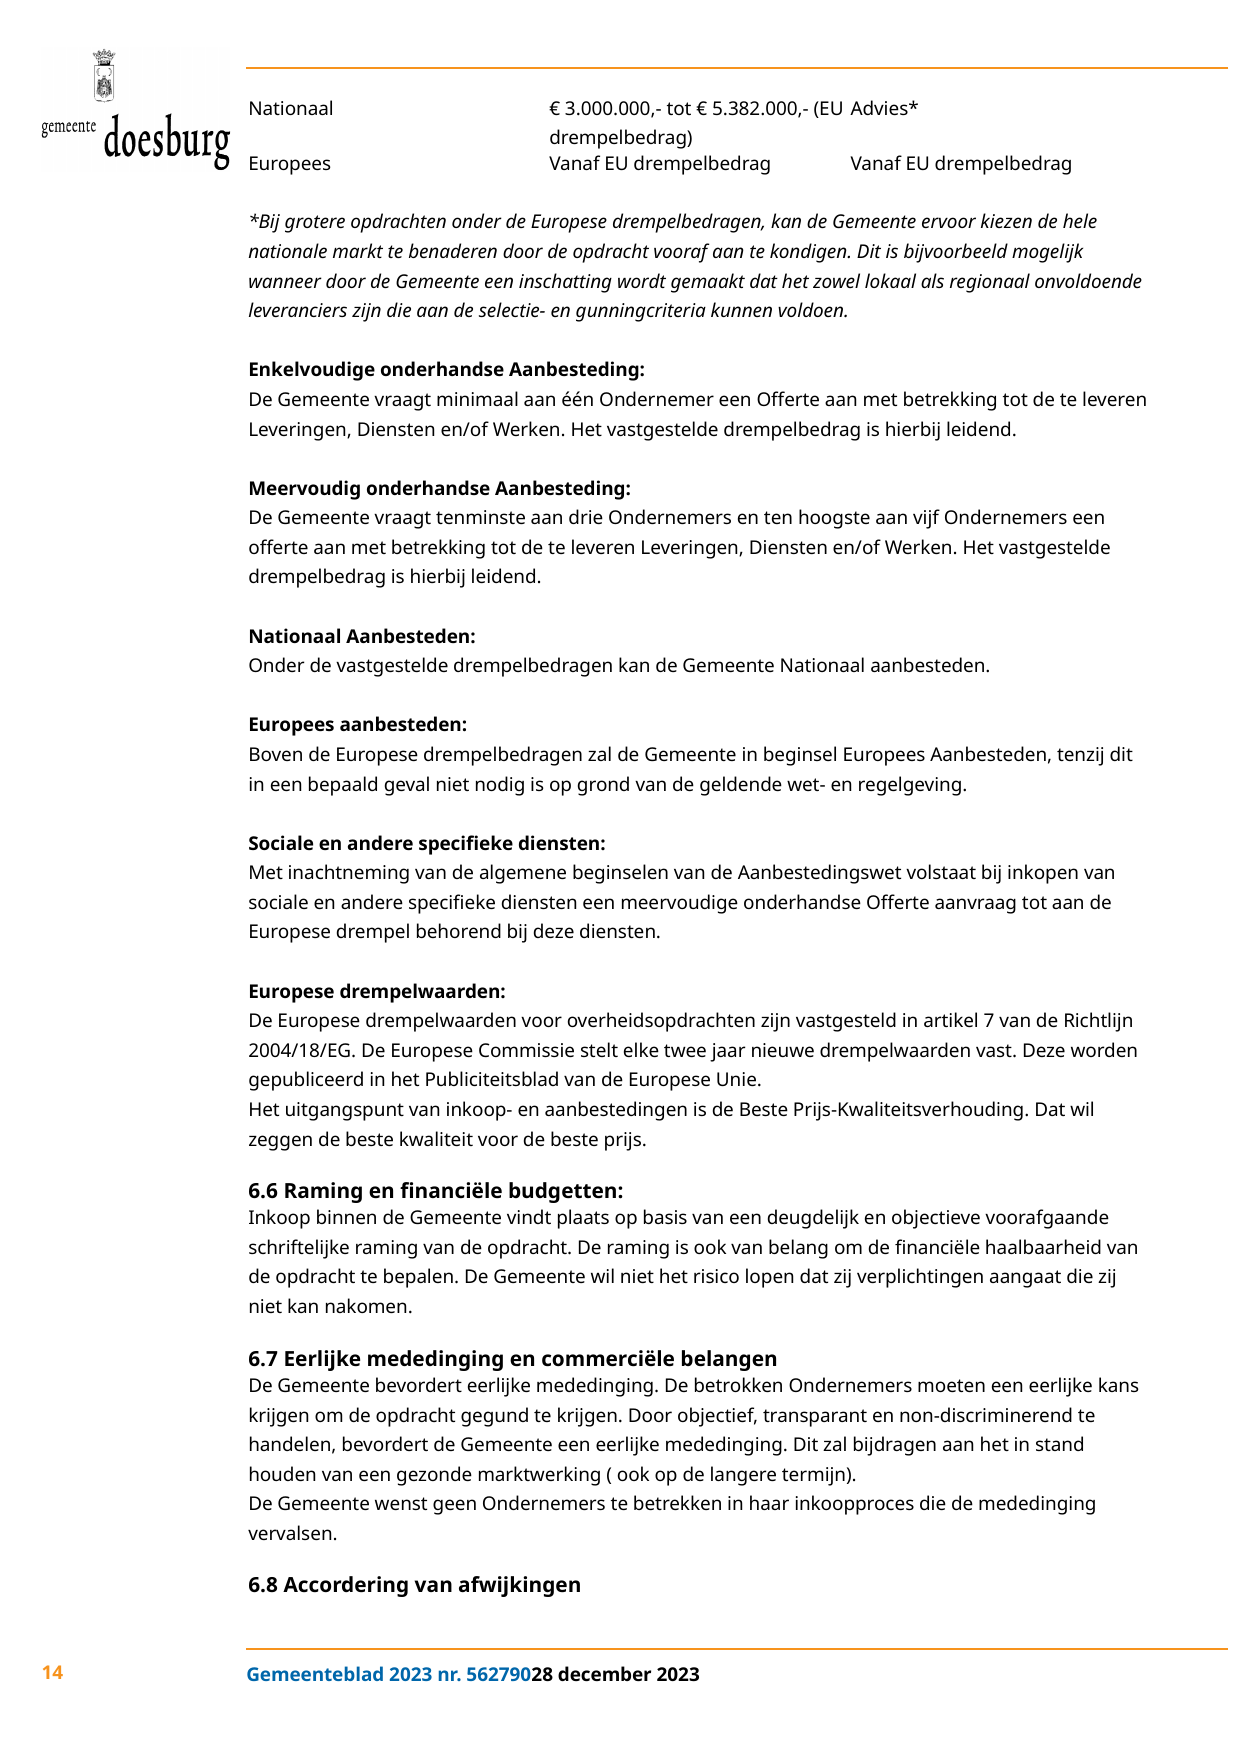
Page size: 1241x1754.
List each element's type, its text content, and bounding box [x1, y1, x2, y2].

text Nationaal Aanbesteden: [248, 623, 1152, 648]
text De Gemeente bevordert eerlijke mededinging. De betrokken Ondernemers moeten een eerlijke kans krijgen om de opdracht gegund te krijgen. Door objectief, transparant en non-discriminerend te handelen, bevordert de Gemeente een eerlijke mededinging. Dit zal bijdragen aan het in stand houden van een gezonde marktwerking ( ook op de langere termijn). [248, 1372, 1152, 1487]
picture [41, 47, 231, 172]
text Het uitgangspunt van inkoop- en aanbestedingen is de Beste Prijs-Kwaliteitsverhouding. Dat wil zeggen de beste kwaliteit voor de beste prijs. [248, 1096, 1152, 1151]
text Boven de Europese drempelbedragen zal de Gemeente in beginsel Europees Aanbesteden, tenzij dit in een bepaald geval niet nodig is op grond van de geldende wet- en regelgeving. [248, 741, 1152, 796]
table_cell Vanaf EU drempelbedrag [850, 150, 1152, 176]
table_cell Europees [248, 150, 549, 176]
text 6.6 Raming en financiële budgetten: [248, 1176, 1152, 1204]
table_cell € 3.000.000,- tot € 5.382.000,- (EU drempelbedrag) [549, 95, 850, 150]
text Europese drempelwaarden: [248, 978, 1152, 1003]
text Onder de vastgestelde drempelbedragen kan de Gemeente Nationaal aanbesteden. [248, 652, 1152, 678]
text De Gemeente vraagt tenminste aan drie Ondernemers en ten hoogste aan vijf Ondernemers een offerte aan met betrekking tot de te leveren Leveringen, Diensten en/of Werken. Het vastgestelde drempelbedrag is hierbij leidend. [248, 504, 1152, 589]
text De Gemeente wenst geen Ondernemers te betrekken in haar inkoopproces die de mededinging vervalsen. [248, 1491, 1152, 1546]
table_cell Nationaal [248, 95, 549, 150]
text De Europese drempelwaarden voor overheidsopdrachten zijn vastgesteld in artikel 7 van de Richtlijn 2004/18/EG. De Europese Commissie stelt elke twee jaar nieuwe drempelwaarden vast. Deze worden gepubliceerd in het Publiciteitsblad van de Europese Unie. [248, 1007, 1152, 1092]
table_cell Vanaf EU drempelbedrag [549, 150, 850, 176]
text Inkoop binnen de Gemeente vindt plaats op basis van een deugdelijk en objectieve voorafgaande schriftelijke raming van de opdracht. De raming is ook van belang om de financiële haalbaarheid van de opdracht te bepalen. De Gemeente wil niet het risico lopen dat zij verplichtingen aangaat die zij niet kan nakomen. [248, 1204, 1152, 1319]
text Sociale en andere specifieke diensten: [248, 830, 1152, 856]
text 6.8 Accordering van afwijkingen [248, 1571, 1152, 1599]
text De Gemeente vraagt minimaal aan één Ondernemer een Offerte aan met betrekking tot de te leveren Leveringen, Diensten en/of Werken. Het vastgestelde drempelbedrag is hierbij leidend. [248, 386, 1152, 441]
text Europees aanbesteden: [248, 712, 1152, 737]
text Meervoudig onderhandse Aanbesteding: [248, 475, 1152, 501]
text Enkelvoudige onderhandse Aanbesteding: [248, 357, 1152, 382]
text 6.7 Eerlijke mededinging en commerciële belangen [248, 1344, 1152, 1372]
text Met inachtneming van de algemene beginselen van de Aanbestedingswet volstaat bij inkopen van sociale en andere specifieke diensten een meervoudige onderhandse Offerte aanvraag tot aan de Europese drempel behorend bij deze diensten. [248, 859, 1152, 944]
table_cell Advies* [850, 95, 1152, 150]
text *Bij grotere opdrachten onder de Europese drempelbedragen, kan de Gemeente ervoor kiezen de hele nationale markt te benaderen door de opdracht vooraf aan te kondigen. Dit is bijvoorbeeld mogelijk wanneer door de Gemeente een inschatting wordt gemaakt dat het zowel lokaal als regionaal onvoldoende leveranciers zijn die aan de selectie- en gunningcriteria kunnen voldoen. [248, 209, 1152, 323]
